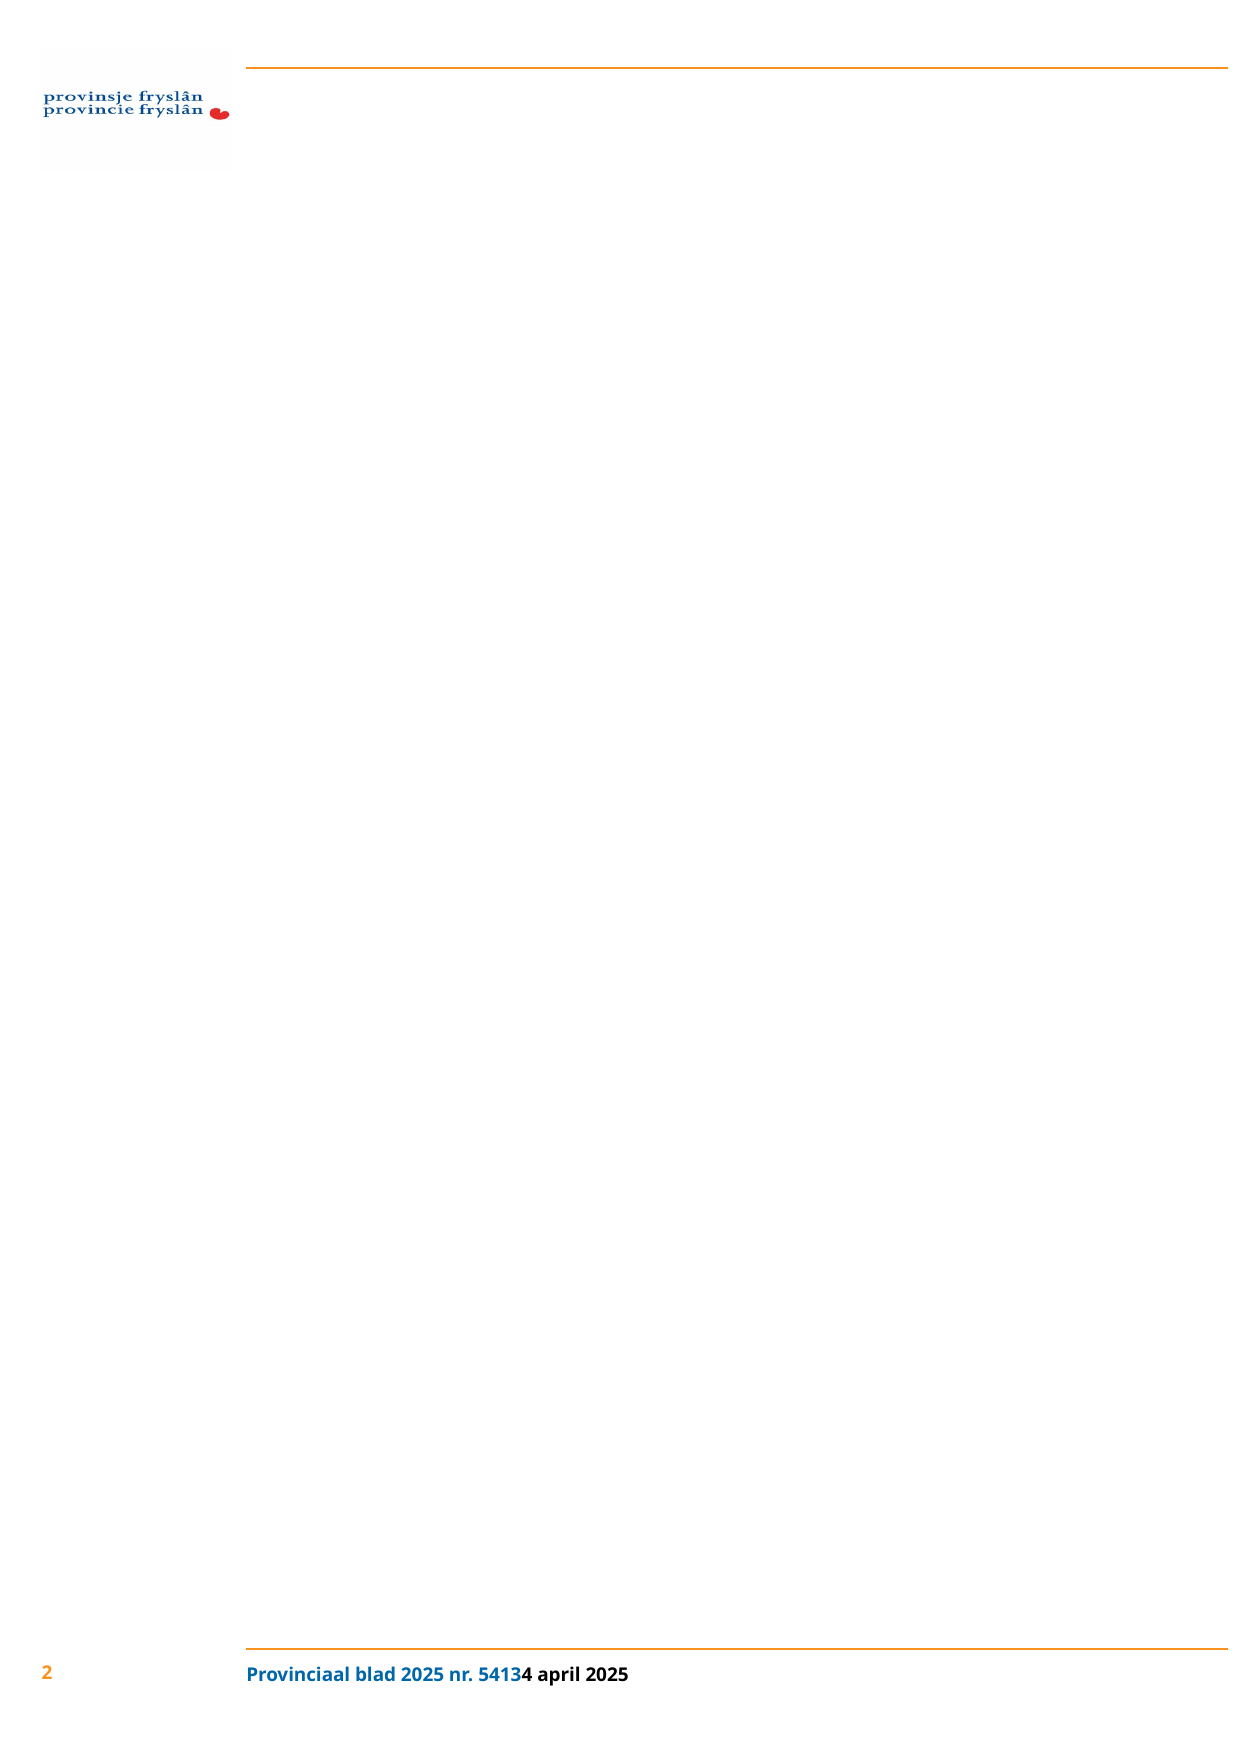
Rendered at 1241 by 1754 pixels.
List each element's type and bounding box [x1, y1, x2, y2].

picture [41, 47, 231, 172]
